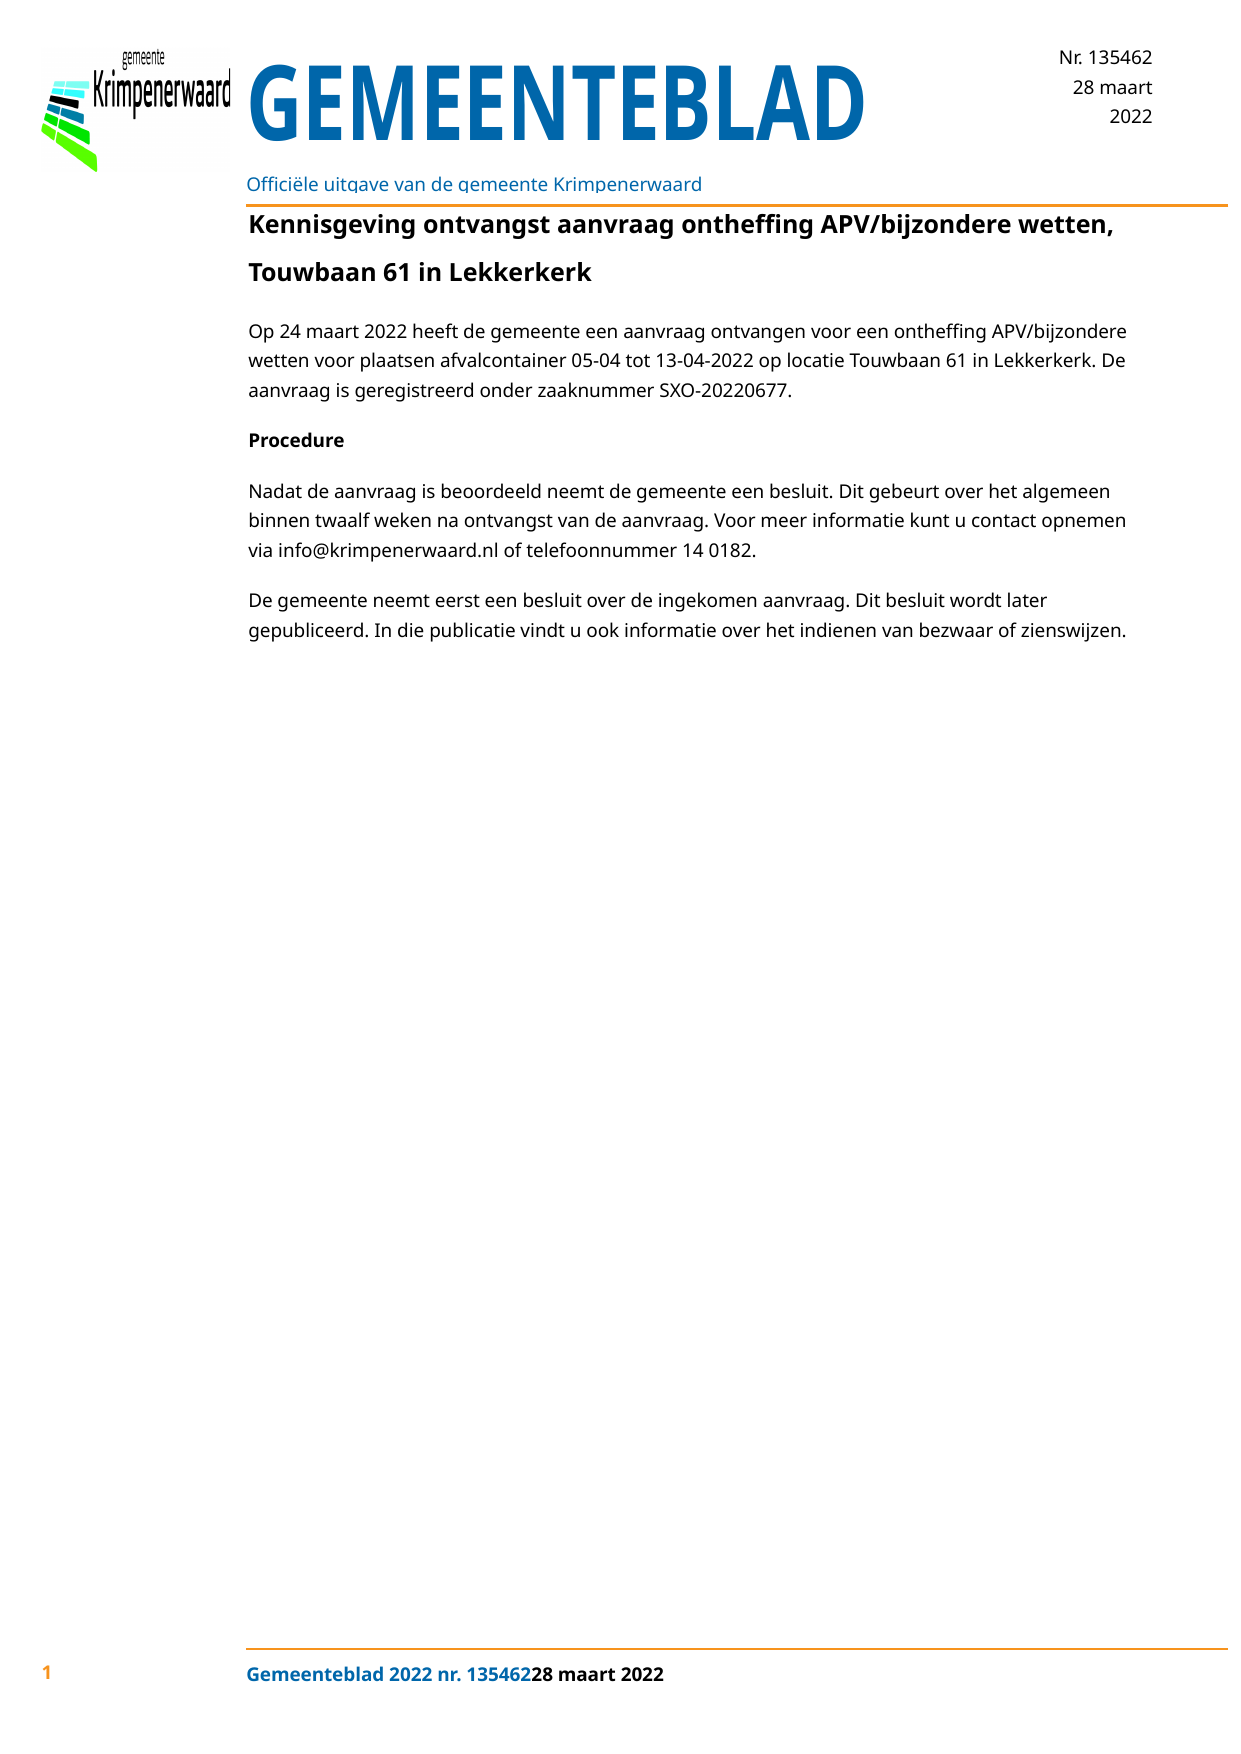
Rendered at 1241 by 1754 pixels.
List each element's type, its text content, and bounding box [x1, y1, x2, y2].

text Kennisgeving ontvangst aanvraag ontheffing APV/bijzondere wetten, Touwbaan 61 in Lekkerkerk [248, 207, 1152, 288]
text Op 24 maart 2022 heeft de gemeente een aanvraag ontvangen voor een ontheffing APV/bijzondere wetten voor plaatsen afvalcontainer 05-04 tot 13-04-2022 op locatie Touwbaan 61 in Lekkerkerk. De aanvraag is geregistreerd onder zaaknummer SXO-20220677. [248, 318, 1152, 403]
text Procedure [248, 427, 1152, 453]
text Nadat de aanvraag is beoordeeld neemt de gemeente een besluit. Dit gebeurt over het algemeen binnen twaalf weken na ontvangst van de aanvraag. Voor meer informatie kunt u contact opnemen via info@krimpenerwaard.nl of telefoonnummer 14 0182. [248, 478, 1152, 563]
text De gemeente neemt eerst een besluit over de ingekomen aanvraag. Dit besluit wordt later gepubliceerd. In die publicatie vindt u ook informatie over het indienen van bezwaar of zienswijzen. [248, 587, 1152, 643]
picture [41, 47, 231, 172]
